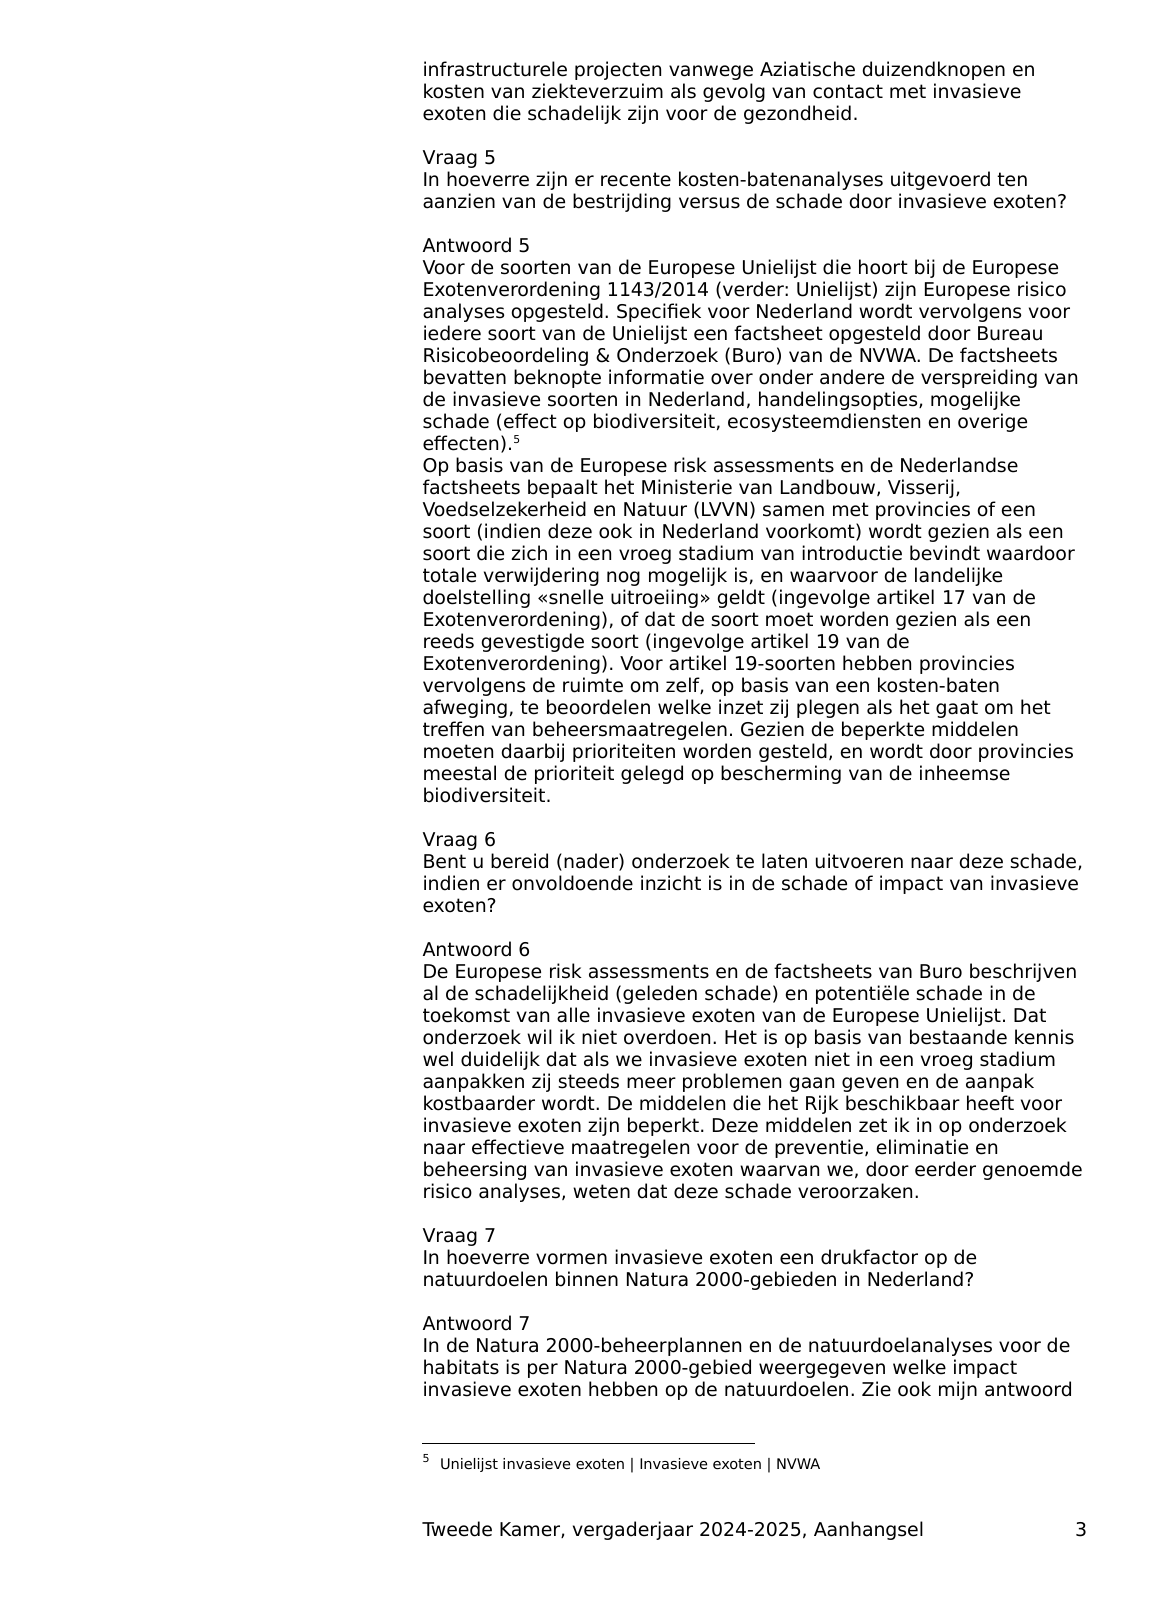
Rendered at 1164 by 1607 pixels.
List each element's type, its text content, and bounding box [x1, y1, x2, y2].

text Voor de soorten van de Europese Unielijst die hoort bij de Europese Exotenverordening 1143/2014 (verder: Unielijst) zijn Europese risico analyses opgesteld. Specifiek voor Nederland wordt vervolgens voor iedere soort van de Unielijst een factsheet opgesteld door Bureau Risicobeoordeling & Onderzoek (Buro) van de NVWA. De factsheets bevatten beknopte informatie over onder andere de verspreiding van de invasieve soorten in Nederland, handelingsopties, mogelijke schade (effect op biodiversiteit, ecosysteemdiensten en overige effecten). [422, 257, 1087, 455]
text De Europese risk assessments en de factsheets van Buro beschrijven al de schadelijkheid (geleden schade) en potentiële schade in de toekomst van alle invasieve exoten van de Europese Unielijst. Dat onderzoek wil ik niet overdoen. Het is op basis van bestaande kennis wel duidelijk dat als we invasieve exoten niet in een vroeg stadium aanpakken zij steeds meer problemen gaan geven en de aanpak kostbaarder wordt. De middelen die het Rijk beschikbaar heeft voor invasieve exoten zijn beperkt. Deze middelen zet ik in op onderzoek naar effectieve maatregelen voor de preventie, eliminatie en beheersing van invasieve exoten waarvan we, door eerder genoemde risico analyses, weten dat deze schade veroorzaken. [422, 961, 1087, 1203]
text infrastructurele projecten vanwege Aziatische duizendknopen en kosten van ziekteverzuim als gevolg van contact met invasieve exoten die schadelijk zijn voor de gezondheid. [422, 59, 1087, 125]
text Vraag 6 [422, 829, 1087, 851]
text Unielijst invasieve exoten | Invasieve exoten | NVWA [422, 1452, 1087, 1474]
text In hoeverre vormen invasieve exoten een drukfactor op de natuurdoelen binnen Natura 2000-gebieden in Nederland? [422, 1247, 1087, 1291]
text In hoeverre zijn er recente kosten-batenanalyses uitgevoerd ten aanzien van de bestrijding versus de schade door invasieve exoten? [422, 169, 1087, 213]
text Antwoord 6 [422, 939, 1087, 961]
text In de Natura 2000-beheerplannen en de natuurdoelanalyses voor de habitats is per Natura 2000-gebied weergegeven welke impact invasieve exoten hebben op de natuurdoelen. Zie ook mijn antwoord [422, 1335, 1087, 1401]
text Antwoord 5 [422, 235, 1087, 257]
text Bent u bereid (nader) onderzoek te laten uitvoeren naar deze schade, indien er onvoldoende inzicht is in de schade of impact van invasieve exoten? [422, 851, 1087, 917]
text Antwoord 7 [422, 1313, 1087, 1335]
text Vraag 5 [422, 147, 1087, 169]
text Vraag 7 [422, 1225, 1087, 1247]
text Op basis van de Europese risk assessments en de Nederlandse factsheets bepaalt het Ministerie van Landbouw, Visserij, Voedselzekerheid en Natuur (LVVN) samen met provincies of een soort (indien deze ook in Nederland voorkomt) wordt gezien als een soort die zich in een vroeg stadium van introductie bevindt waardoor totale verwijdering nog mogelijk is, en waarvoor de landelijke doelstelling «snelle uitroeiing» geldt (ingevolge artikel 17 van de Exotenverordening), of dat de soort moet worden gezien als een reeds gevestigde soort (ingevolge artikel 19 van de Exotenverordening). Voor artikel 19-soorten hebben provincies vervolgens de ruimte om zelf, op basis van een kosten-baten afweging, te beoordelen welke inzet zij plegen als het gaat om het treffen van beheersmaatregelen. Gezien de beperkte middelen moeten daarbij prioriteiten worden gesteld, en wordt door provincies meestal de prioriteit gelegd op bescherming van de inheemse biodiversiteit. [422, 455, 1087, 807]
